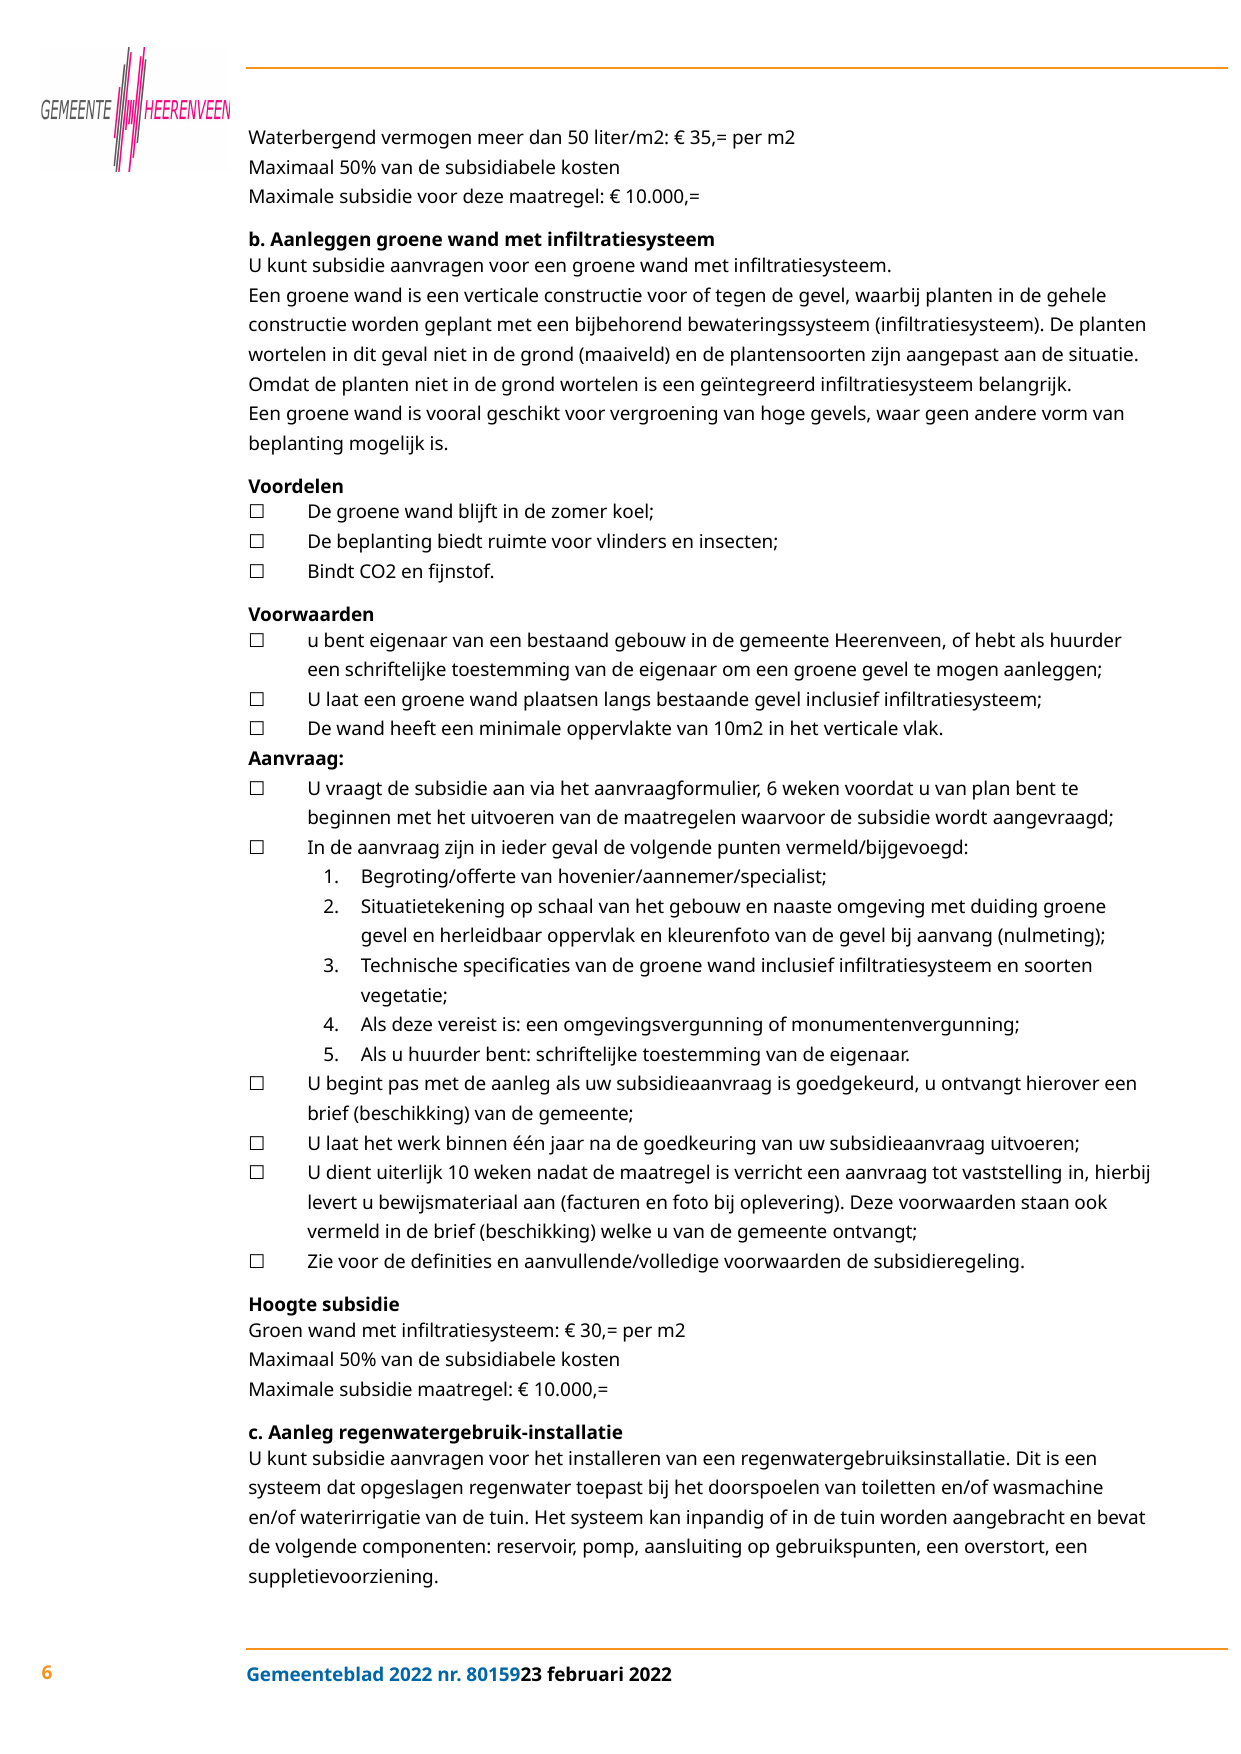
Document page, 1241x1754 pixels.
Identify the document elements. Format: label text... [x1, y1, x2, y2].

list Bindt CO2 en fijnstof. [248, 558, 1152, 584]
list De beplanting biedt ruimte voor vlinders en insecten; [248, 528, 1152, 554]
text Maximale subsidie voor deze maatregel: € 10.000,= [248, 183, 1152, 209]
text Voorwaarden [248, 601, 1152, 627]
text U kunt subsidie aanvragen voor het installeren van een regenwatergebruiksinstallatie. Dit is een systeem dat opgeslagen regenwater toepast bij het doorspoelen van toiletten en/of wasmachine en/of waterirrigatie van de tuin. Het systeem kan inpandig of in de tuin worden aangebracht en bevat de volgende componenten: reservoir, pomp, aansluiting op gebruikspunten, een overstort, een suppletievoorziening. [248, 1445, 1152, 1589]
list Technische specificaties van de groene wand inclusief infiltratiesysteem en soorten vegetatie; [323, 952, 1152, 1007]
text Een groene wand is vooral geschikt voor vergroening van hoge gevels, waar geen andere vorm van beplanting mogelijk is. [248, 400, 1152, 456]
list Als deze vereist is: een omgevingsvergunning of monumentenvergunning; [323, 1011, 1152, 1037]
list De groene wand blijft in de zomer koel; [248, 499, 1152, 524]
list Situatietekening op schaal van het gebouw en naaste omgeving met duiding groene gevel en herleidbaar oppervlak en kleurenfoto van de gevel bij aanvang (nulmeting); [323, 893, 1152, 948]
list Zie voor de definities en aanvullende/volledige voorwaarden de subsidieregeling. [248, 1248, 1152, 1274]
list U dient uiterlijk 10 weken nadat de maatregel is verricht een aanvraag tot vaststelling in, hierbij levert u bewijsmateriaal aan (facturen en foto bij oplevering). Deze voorwaarden staan ook vermeld in de brief (beschikking) welke u van de gemeente ontvangt; [248, 1159, 1152, 1244]
text Hoogte subsidie [248, 1291, 1152, 1317]
list U begint pas met de aanleg als uw subsidieaanvraag is goedgekeurd, u ontvangt hierover een brief (beschikking) van de gemeente; [248, 1071, 1152, 1126]
list Begroting/offerte van hovenier/aannemer/specialist; [323, 863, 1152, 889]
text Een groene wand is een verticale constructie voor of tegen de gevel, waarbij planten in de gehele constructie worden geplant met een bijbehorend bewateringssysteem (infiltratiesysteem). De planten wortelen in dit geval niet in de grond (maaiveld) en de plantensoorten zijn aangepast aan de situatie. Omdat de planten niet in de grond wortelen is een geïntegreerd infiltratiesysteem belangrijk. [248, 282, 1152, 396]
list U vraagt de subsidie aan via het aanvraagformulier, 6 weken voordat u van plan bent te beginnen met het uitvoeren van de maatregelen waarvoor de subsidie wordt aangevraagd; [248, 775, 1152, 830]
list In de aanvraag zijn in ieder geval de volgende punten vermeld/bijgevoegd: [248, 834, 1152, 859]
list De wand heeft een minimale oppervlakte van 10m2 in het verticale vlak. [248, 716, 1152, 741]
text b. Aanleggen groene wand met infiltratiesysteem [248, 227, 1152, 252]
text Aanvraag: [248, 745, 1152, 771]
list U laat het werk binnen één jaar na de goedkeuring van uw subsidieaanvraag uitvoeren; [248, 1130, 1152, 1155]
text Maximaal 50% van de subsidiabele kosten [248, 1346, 1152, 1372]
text U kunt subsidie aanvragen voor een groene wand met infiltratiesysteem. [248, 252, 1152, 278]
text Maximale subsidie maatregel: € 10.000,= [248, 1376, 1152, 1402]
text c. Aanleg regenwatergebruik-installatie [248, 1419, 1152, 1445]
text Groen wand met infiltratiesysteem: € 30,= per m2 [248, 1317, 1152, 1343]
text Maximaal 50% van de subsidiabele kosten [248, 154, 1152, 180]
list u bent eigenaar van een bestaand gebouw in de gemeente Heerenveen, of hebt als huurder een schriftelijke toestemming van de eigenaar om een groene gevel te mogen aanleggen; [248, 627, 1152, 682]
picture [41, 47, 231, 172]
list U laat een groene wand plaatsen langs bestaande gevel inclusief infiltratiesysteem; [248, 686, 1152, 712]
text Waterbergend vermogen meer dan 50 liter/m2: € 35,= per m2 [248, 124, 1152, 150]
text Voordelen [248, 473, 1152, 499]
list Als u huurder bent: schriftelijke toestemming van de eigenaar. [323, 1041, 1152, 1067]
